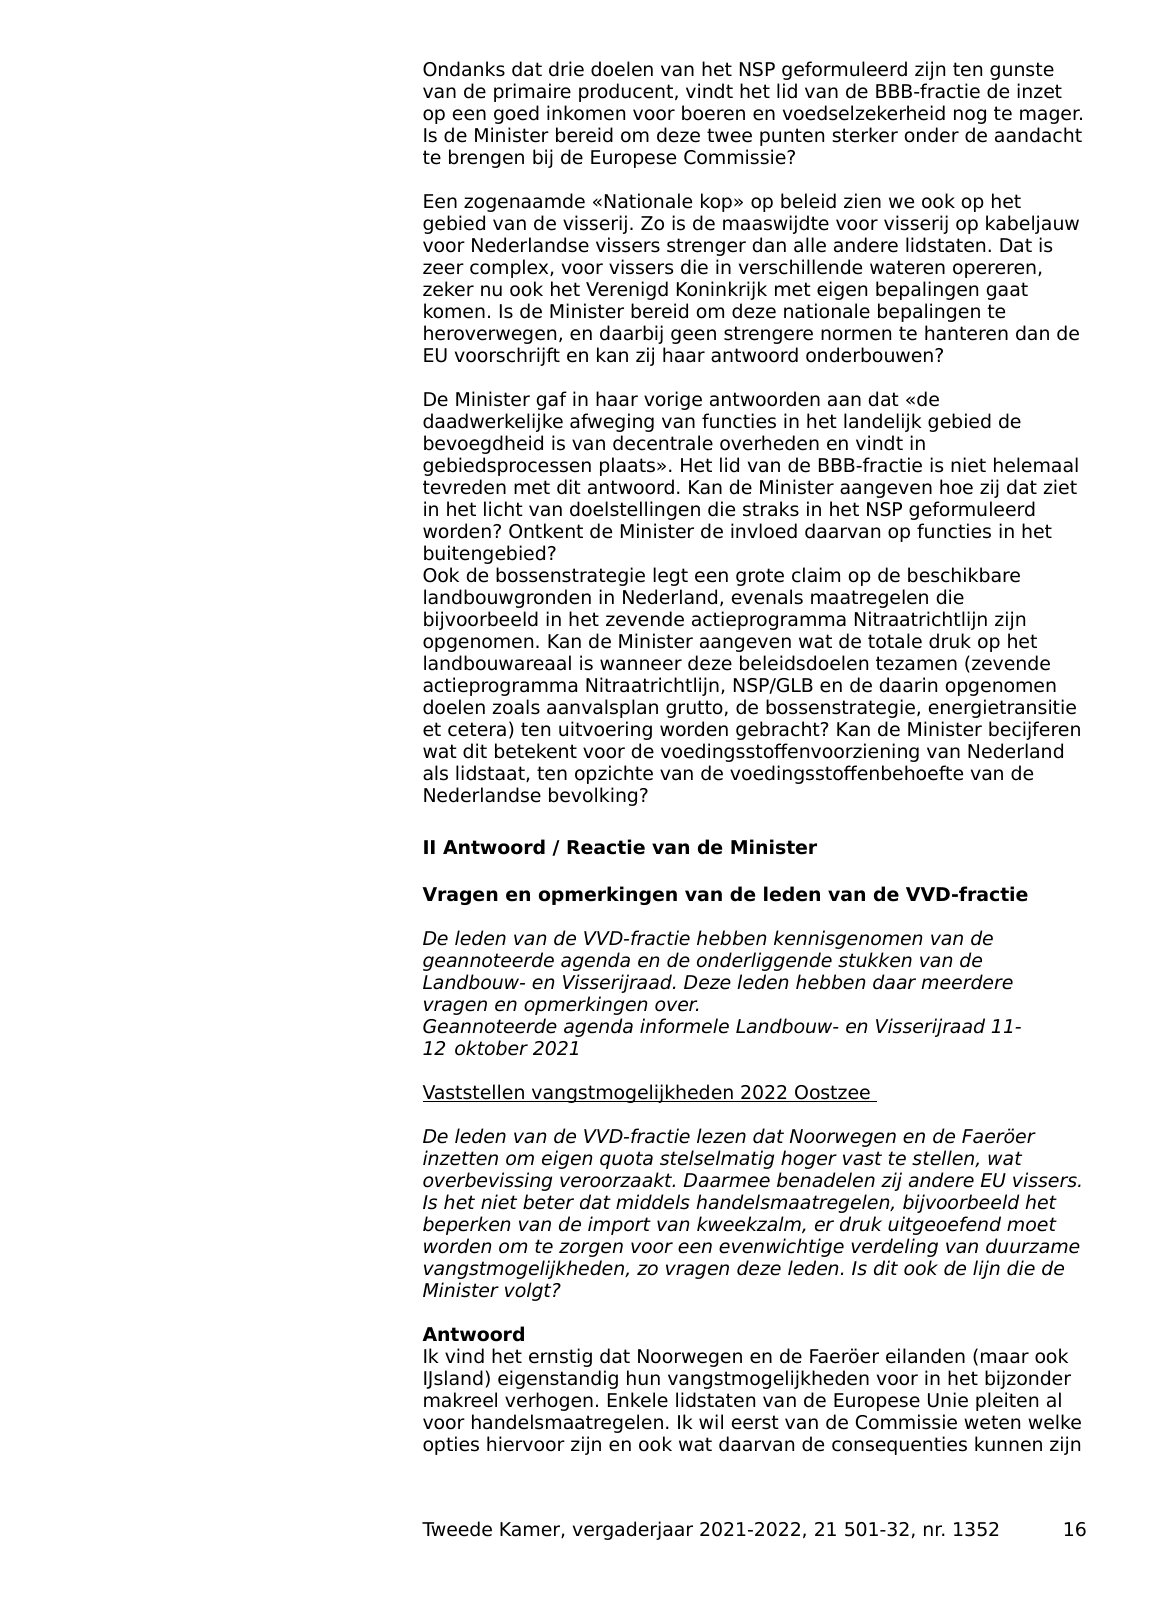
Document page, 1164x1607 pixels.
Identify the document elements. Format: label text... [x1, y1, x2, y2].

text Ook de bossenstrategie legt een grote claim op de beschikbare landbouwgronden in Nederland, evenals maatregelen die bijvoorbeeld in het zevende actieprogramma Nitraatrichtlijn zijn opgenomen. Kan de Minister aangeven wat de totale druk op het landbouwareaal is wanneer deze beleidsdoelen tezamen (zevende actieprogramma Nitraatrichtlijn, NSP/GLB en de daarin opgenomen doelen zoals aanvalsplan grutto, de bossenstrategie, energietransitie et cetera) ten uitvoering worden gebracht? Kan de Minister becijferen wat dit betekent voor de voedingsstoffenvoorziening van Nederland als lidstaat, ten opzichte van de voedingsstoffenbehoefte van de Nederlandse bevolking? [422, 565, 1087, 807]
text De Minister gaf in haar vorige antwoorden aan dat «de daadwerkelijke afweging van functies in het landelijk gebied de bevoegdheid is van decentrale overheden en vindt in gebiedsprocessen plaats». Het lid van de BBB-fractie is niet helemaal tevreden met dit antwoord. Kan de Minister aangeven hoe zij dat ziet in het licht van doelstellingen die straks in het NSP geformuleerd worden? Ontkent de Minister de invloed daarvan op functies in het buitengebied? [422, 389, 1087, 565]
text Geannoteerde agenda informele Landbouw- en Visserijraad 11-12 oktober 2021 [422, 1016, 1087, 1060]
text Ondanks dat drie doelen van het NSP geformuleerd zijn ten gunste van de primaire producent, vindt het lid van de BBB-fractie de inzet op een goed inkomen voor boeren en voedselzekerheid nog te mager. Is de Minister bereid om deze twee punten sterker onder de aandacht te brengen bij de Europese Commissie? [422, 59, 1087, 169]
subtitle II Antwoord / Reactie van de Minister [422, 837, 1087, 859]
text De leden van de VVD-fractie lezen dat Noorwegen en de Faeröer inzetten om eigen quota stelselmatig hoger vast te stellen, wat overbevissing veroorzaakt. Daarmee benadelen zij andere EU vissers. Is het niet beter dat middels handelsmaatregelen, bijvoorbeeld het beperken van de import van kweekzalm, er druk uitgeoefend moet worden om te zorgen voor een evenwichtige verdeling van duurzame vangstmogelijkheden, zo vragen deze leden. Is dit ook de lijn die de Minister volgt? [422, 1126, 1087, 1302]
text Ik vind het ernstig dat Noorwegen en de Faeröer eilanden (maar ook IJsland) eigenstandig hun vangstmogelijkheden voor in het bijzonder makreel verhogen. Enkele lidstaten van de Europese Unie pleiten al voor handelsmaatregelen. Ik wil eerst van de Commissie weten welke opties hiervoor zijn en ook wat daarvan de consequenties kunnen zijn [422, 1346, 1087, 1456]
text Antwoord [422, 1324, 1087, 1346]
text De leden van de VVD-fractie hebben kennisgenomen van de geannoteerde agenda en de onderliggende stukken van de Landbouw- en Visserijraad. Deze leden hebben daar meerdere vragen en opmerkingen over. [422, 928, 1087, 1016]
subtitle Vragen en opmerkingen van de leden van de VVD-fractie [422, 884, 1087, 906]
text Een zogenaamde «Nationale kop» op beleid zien we ook op het gebied van de visserij. Zo is de maaswijdte voor visserij op kabeljauw voor Nederlandse vissers strenger dan alle andere lidstaten. Dat is zeer complex, voor vissers die in verschillende wateren opereren, zeker nu ook het Verenigd Koninkrijk met eigen bepalingen gaat komen. Is de Minister bereid om deze nationale bepalingen te heroverwegen, en daarbij geen strengere normen te hanteren dan de EU voorschrijft en kan zij haar antwoord onderbouwen? [422, 191, 1087, 367]
subtitle Vaststellen vangstmogelijkheden 2022 Oostzee [422, 1082, 1087, 1104]
